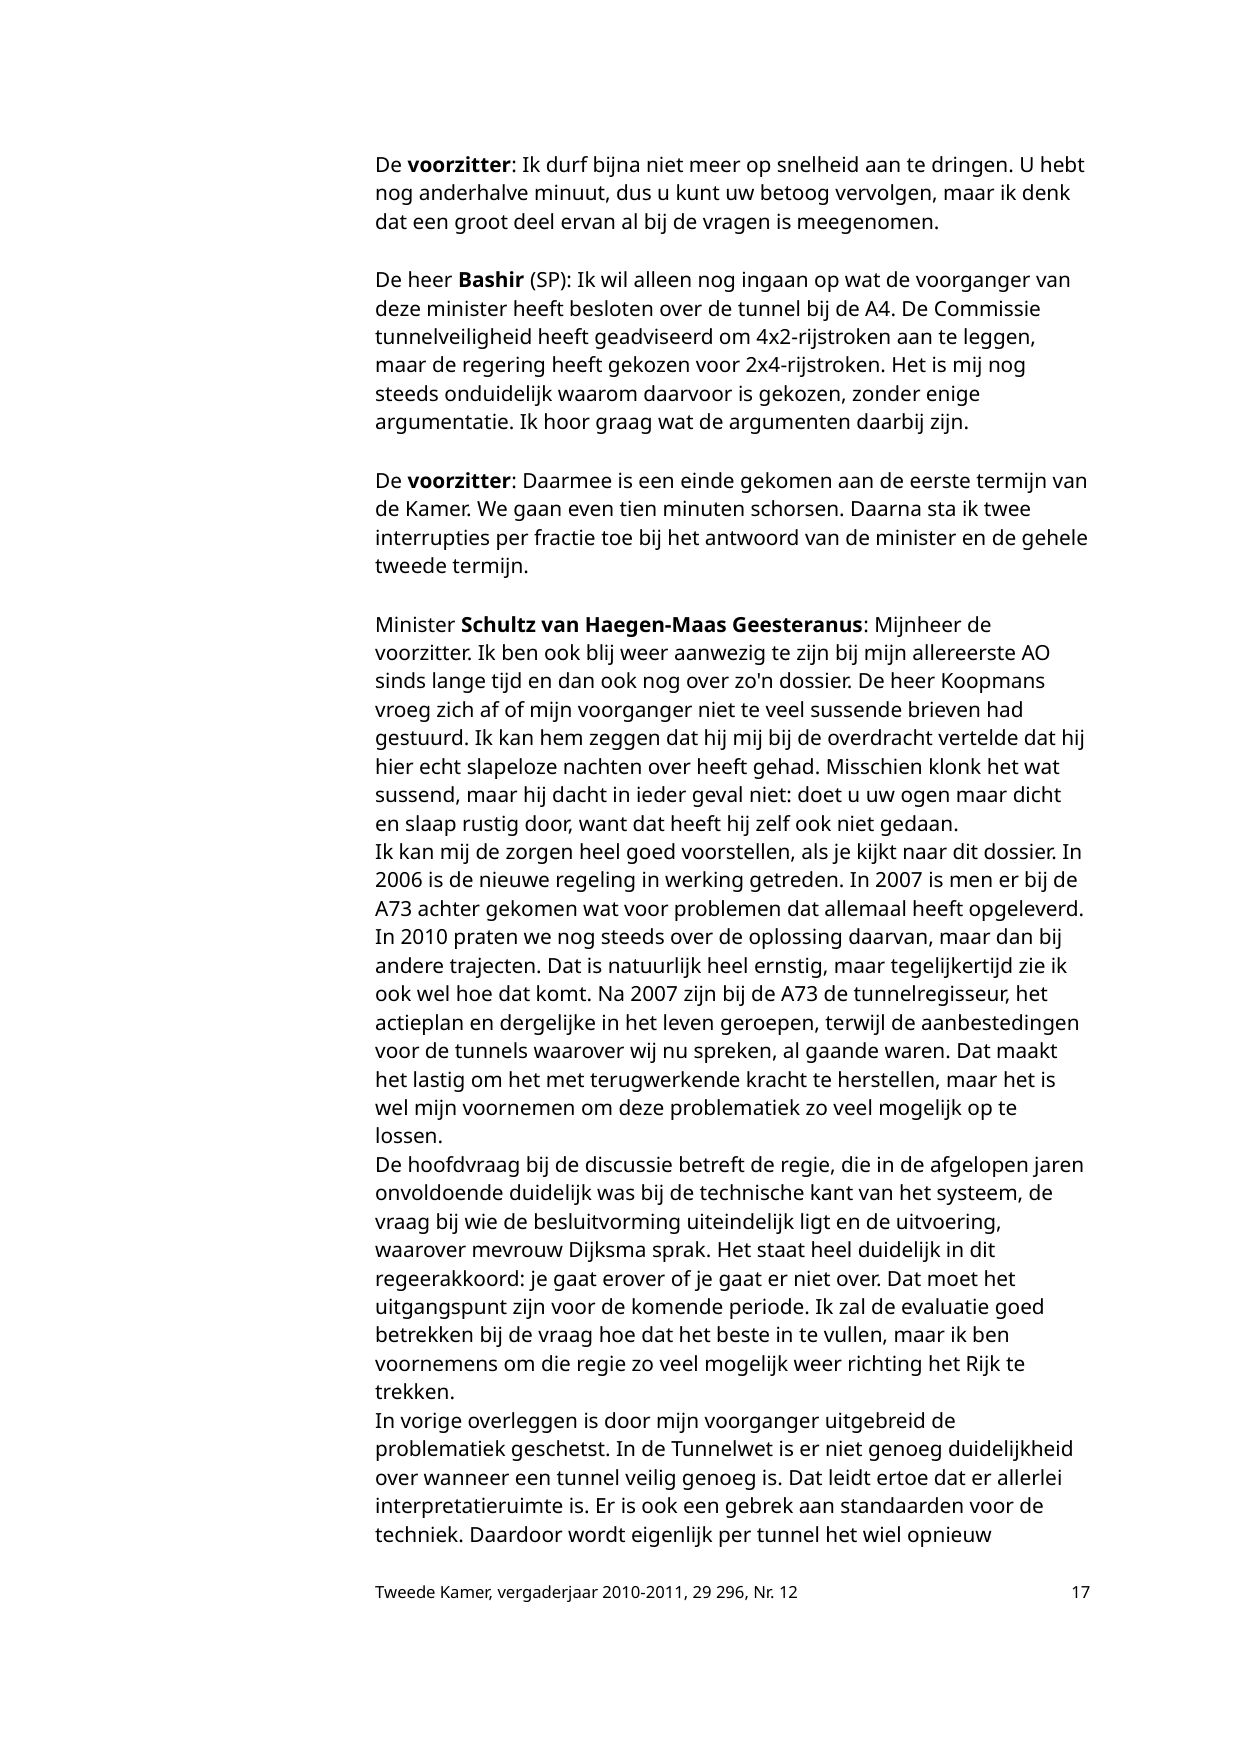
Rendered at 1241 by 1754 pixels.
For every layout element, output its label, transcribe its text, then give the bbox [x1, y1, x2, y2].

text De hoofdvraag bij de discussie betreft de regie, die in de afgelopen jaren onvoldoende duidelijk was bij de technische kant van het systeem, de vraag bij wie de besluitvorming uiteindelijk ligt en de uitvoering, waarover mevrouw Dijksma sprak. Het staat heel duidelijk in dit regeerakkoord: je gaat erover of je gaat er niet over. Dat moet het uitgangspunt zijn voor de komende periode. Ik zal de evaluatie goed betrekken bij de vraag hoe dat het beste in te vullen, maar ik ben voornemens om die regie zo veel mogelijk weer richting het Rijk te trekken. [375, 1150, 1090, 1406]
text Minister Schultz van Haegen-Maas Geesteranus: Mijnheer de voorzitter. Ik ben ook blij weer aanwezig te zijn bij mijn allereerste AO sinds lange tijd en dan ook nog over zo'n dossier. De heer Koopmans vroeg zich af of mijn voorganger niet te veel sussende brieven had gestuurd. Ik kan hem zeggen dat hij mij bij de overdracht vertelde dat hij hier echt slapeloze nachten over heeft gehad. Misschien klonk het wat sussend, maar hij dacht in ieder geval niet: doet u uw ogen maar dicht en slaap rustig door, want dat heeft hij zelf ook niet gedaan. [375, 610, 1090, 837]
text De voorzitter: Daarmee is een einde gekomen aan de eerste termijn van de Kamer. We gaan even tien minuten schorsen. Daarna sta ik twee interrupties per fractie toe bij het antwoord van de minister en de gehele tweede termijn. [375, 466, 1090, 580]
text In vorige overleggen is door mijn voorganger uitgebreid de problematiek geschetst. In de Tunnelwet is er niet genoeg duidelijkheid over wanneer een tunnel veilig genoeg is. Dat leidt ertoe dat er allerlei interpretatieruimte is. Er is ook een gebrek aan standaarden voor de techniek. Daardoor wordt eigenlijk per tunnel het wiel opnieuw [375, 1406, 1090, 1548]
text De voorzitter: Ik durf bijna niet meer op snelheid aan te dringen. U hebt nog anderhalve minuut, dus u kunt uw betoog vervolgen, maar ik denk dat een groot deel ervan al bij de vragen is meegenomen. [375, 150, 1090, 235]
text De heer Bashir (SP): Ik wil alleen nog ingaan op wat de voorganger van deze minister heeft besloten over de tunnel bij de A4. De Commissie tunnelveiligheid heeft geadviseerd om 4x2-rijstroken aan te leggen, maar de regering heeft gekozen voor 2x4-rijstroken. Het is mij nog steeds onduidelijk waarom daarvoor is gekozen, zonder enige argumentatie. Ik hoor graag wat de argumenten daarbij zijn. [375, 265, 1090, 436]
text Ik kan mij de zorgen heel goed voorstellen, als je kijkt naar dit dossier. In 2006 is de nieuwe regeling in werking getreden. In 2007 is men er bij de A73 achter gekomen wat voor problemen dat allemaal heeft opgeleverd. In 2010 praten we nog steeds over de oplossing daarvan, maar dan bij andere trajecten. Dat is natuurlijk heel ernstig, maar tegelijkertijd zie ik ook wel hoe dat komt. Na 2007 zijn bij de A73 de tunnelregisseur, het actieplan en dergelijke in het leven geroepen, terwijl de aanbestedingen voor de tunnels waarover wij nu spreken, al gaande waren. Dat maakt het lastig om het met terugwerkende kracht te herstellen, maar het is wel mijn voornemen om deze problematiek zo veel mogelijk op te lossen. [375, 837, 1090, 1150]
